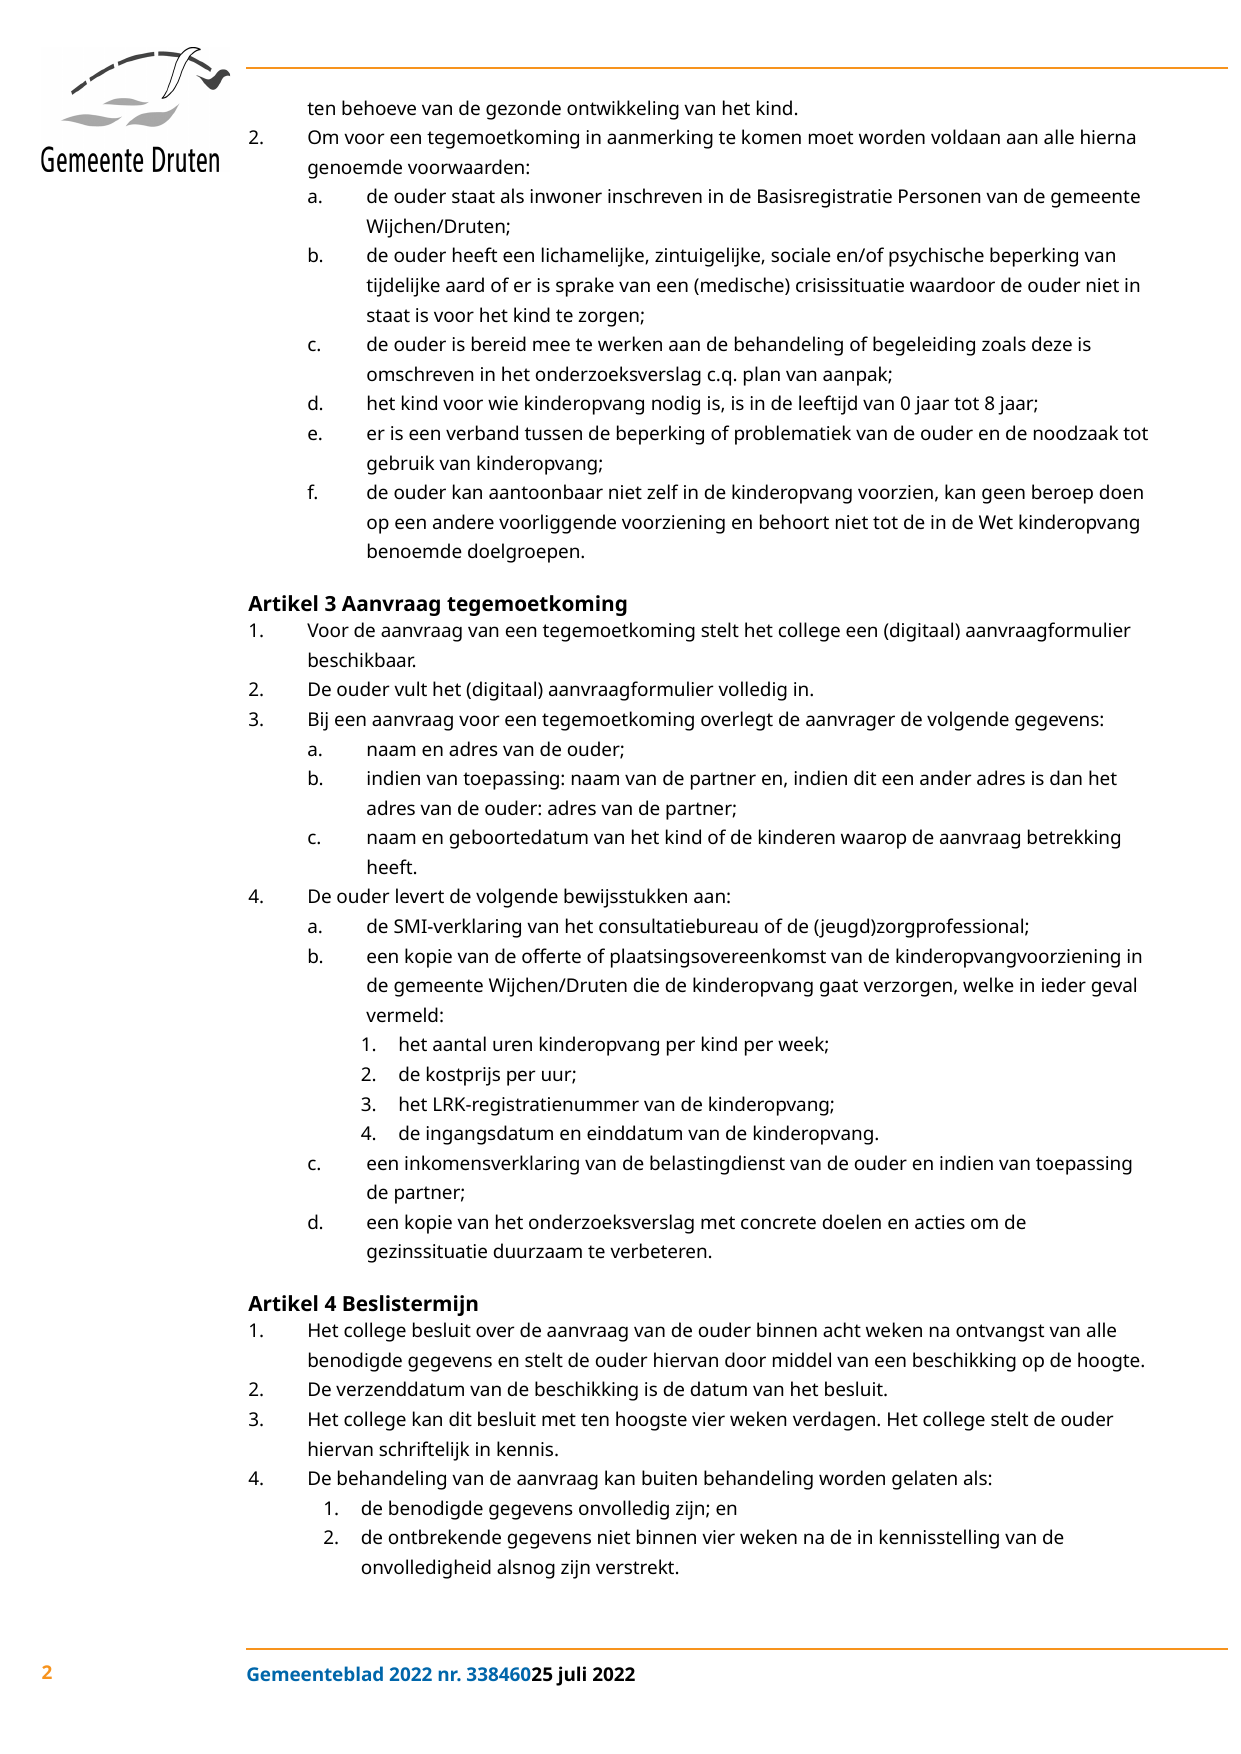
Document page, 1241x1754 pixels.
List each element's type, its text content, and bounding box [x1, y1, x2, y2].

list Het college kan dit besluit met ten hoogste vier weken verdagen. Het college stelt de ouder hiervan schriftelijk in kennis. [248, 1406, 1152, 1462]
list De verzenddatum van de beschikking is de datum van het besluit. [248, 1377, 1152, 1402]
text Artikel 3 Aanvraag tegemoetkoming [248, 589, 1152, 617]
list de SMI-verklaring van het consultatiebureau of de (jeugd)zorgprofessional; [307, 913, 1152, 939]
list een kopie van de offerte of plaatsingsovereenkomst van de kinderopvangvoorziening in de gemeente Wijchen/Druten die de kinderopvang gaat verzorgen, welke in ieder geval vermeld: [307, 943, 1152, 1028]
list de ontbrekende gegevens niet binnen vier weken na de in kennisstelling van de onvolledigheid alsnog zijn verstrekt. [323, 1524, 1152, 1580]
list indien van toepassing: naam van de partner en, indien dit een ander adres is dan het adres van de ouder: adres van de partner; [307, 765, 1152, 821]
list Bij een aanvraag voor een tegemoetkoming overlegt de aanvrager de volgende gegevens: [248, 706, 1152, 732]
list naam en geboortedatum van het kind of de kinderen waarop de aanvraag betrekking heeft. [307, 824, 1152, 880]
list Om voor een tegemoetkoming in aanmerking te komen moet worden voldaan aan alle hierna genoemde voorwaarden: [248, 124, 1152, 180]
list ten behoeve van de gezonde ontwikkeling van het kind. [248, 95, 1152, 121]
list de ouder heeft een lichamelijke, zintuigelijke, sociale en/of psychische beperking van tijdelijke aard of er is sprake van een (medische) crisissituatie waardoor de ouder niet in staat is voor het kind te zorgen; [307, 243, 1152, 328]
list De ouder vult het (digitaal) aanvraagformulier volledig in. [248, 677, 1152, 702]
list een kopie van het onderzoeksverslag met concrete doelen en acties om de gezinssituatie duurzaam te verbeteren. [307, 1209, 1152, 1264]
list de ouder staat als inwoner inschreven in de Basisregistratie Personen van de gemeente Wijchen/Druten; [307, 183, 1152, 239]
list de ouder is bereid mee te werken aan de behandeling of begeleiding zoals deze is omschreven in het onderzoeksverslag c.q. plan van aanpak; [307, 331, 1152, 387]
list Voor de aanvraag van een tegemoetkoming stelt het college een (digitaal) aanvraagformulier beschikbaar. [248, 617, 1152, 673]
list naam en adres van de ouder; [307, 736, 1152, 761]
list Het college besluit over de aanvraag van de ouder binnen acht weken na ontvangst van alle benodigde gegevens en stelt de ouder hiervan door middel van een beschikking op de hoogte. [248, 1317, 1152, 1373]
list de kostprijs per uur; [361, 1061, 1152, 1087]
list het kind voor wie kinderopvang nodig is, is in de leeftijd van 0 jaar tot 8 jaar; [307, 391, 1152, 416]
list de ingangsdatum en einddatum van de kinderopvang. [361, 1120, 1152, 1146]
list de benodigde gegevens onvolledig zijn; en [323, 1495, 1152, 1521]
list het aantal uren kinderopvang per kind per week; [361, 1032, 1152, 1057]
list De behandeling van de aanvraag kan buiten behandeling worden gelaten als: [248, 1465, 1152, 1491]
list De ouder levert de volgende bewijsstukken aan: [248, 884, 1152, 909]
text Artikel 4 Beslistermijn [248, 1289, 1152, 1317]
list de ouder kan aantoonbaar niet zelf in de kinderopvang voorzien, kan geen beroep doen op een andere voorliggende voorziening en behoort niet tot de in de Wet kinderopvang benoemde doelgroepen. [307, 479, 1152, 564]
list een inkomensverklaring van de belastingdienst van de ouder en indien van toepassing de partner; [307, 1150, 1152, 1205]
list er is een verband tussen de beperking of problematiek van de ouder en de noodzaak tot gebruik van kinderopvang; [307, 420, 1152, 476]
list het LRK-registratienummer van de kinderopvang; [361, 1091, 1152, 1116]
picture [41, 47, 231, 172]
